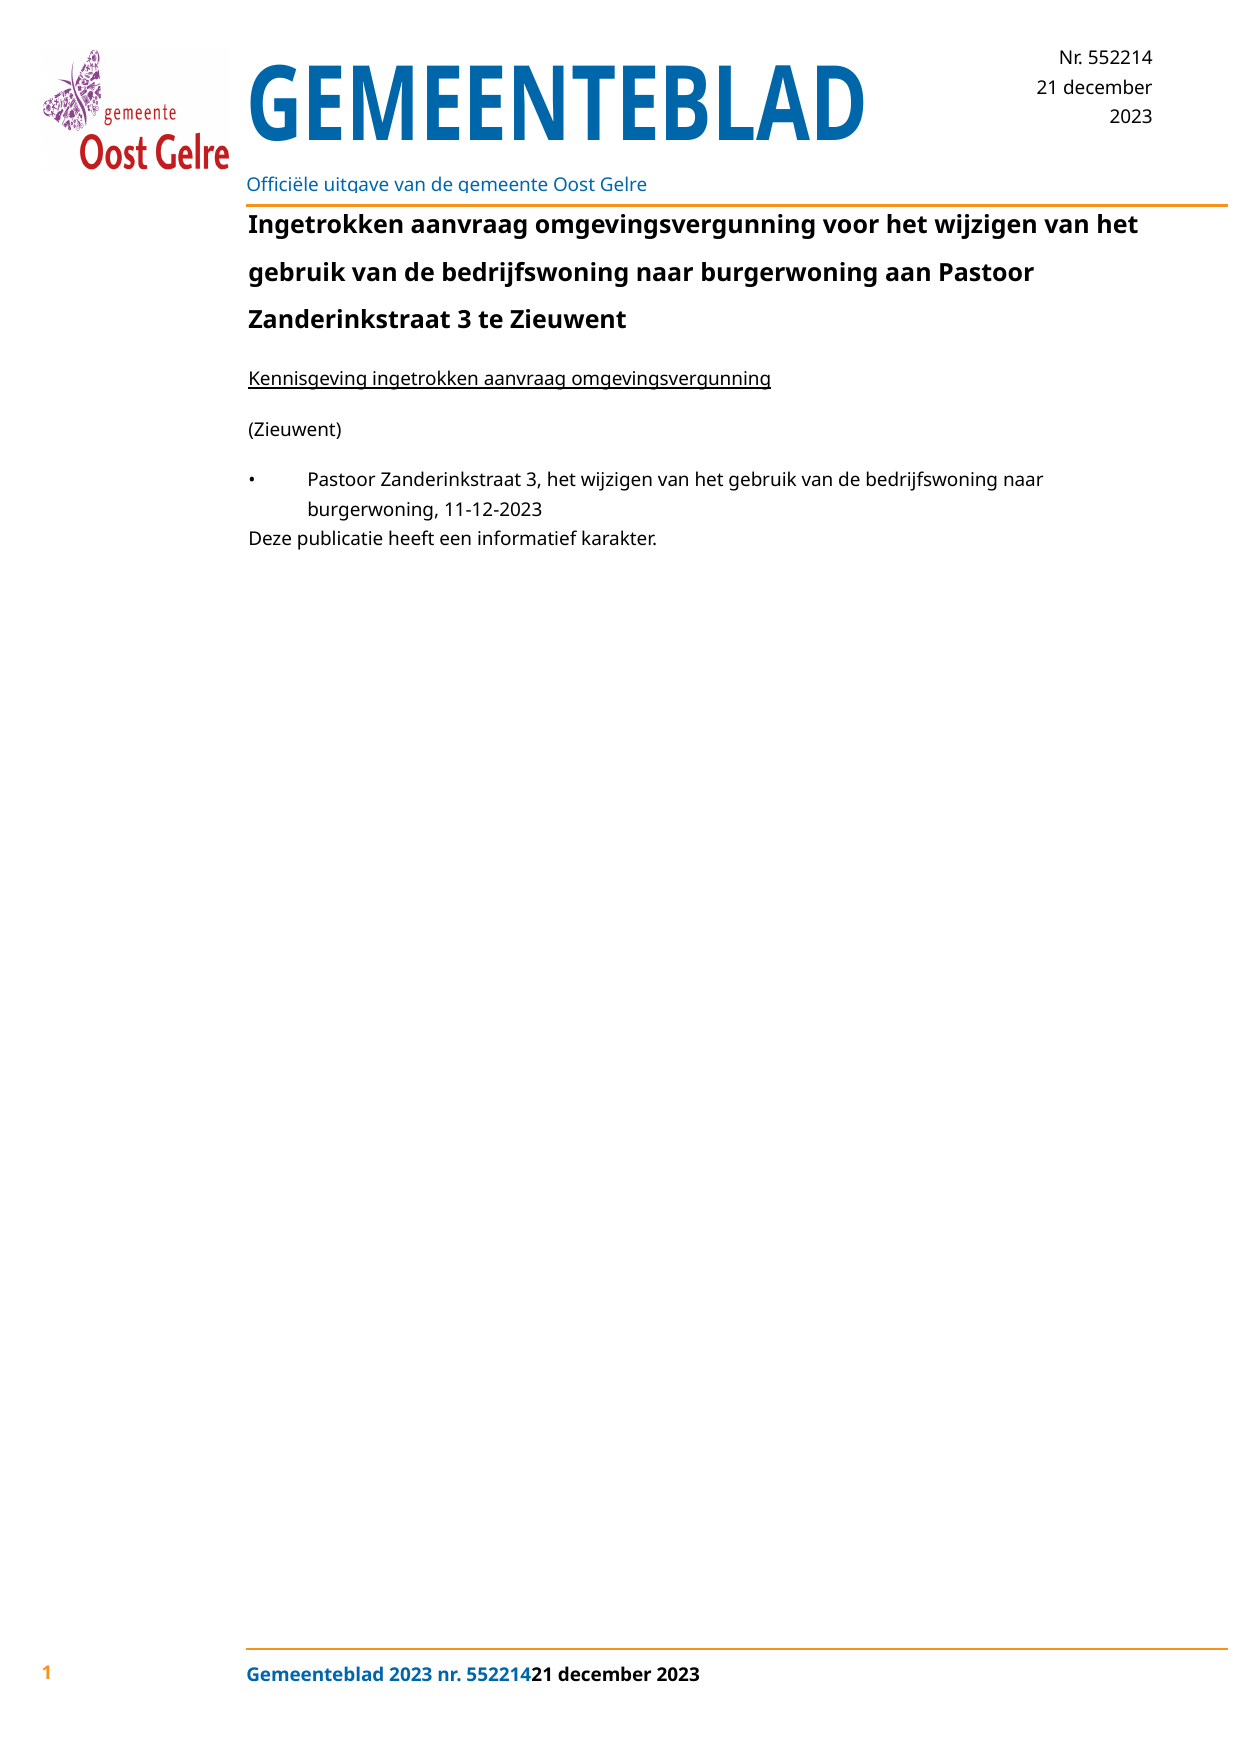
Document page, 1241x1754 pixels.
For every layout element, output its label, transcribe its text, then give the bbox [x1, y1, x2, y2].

picture [41, 47, 231, 172]
list Pastoor Zanderinkstraat 3, het wijzigen van het gebruik van de bedrijfswoning naar burgerwoning, 11-12-2023 [248, 466, 1152, 522]
text Kennisgeving ingetrokken aanvraag omgevingsvergunning [248, 366, 1152, 391]
text Deze publicatie heeft een informatief karakter. [248, 526, 1152, 551]
text (Zieuwent) [248, 416, 1152, 442]
text Ingetrokken aanvraag omgevingsvergunning voor het wijzigen van het gebruik van de bedrijfswoning naar burgerwoning aan Pastoor Zanderinkstraat 3 te Zieuwent [248, 207, 1152, 336]
